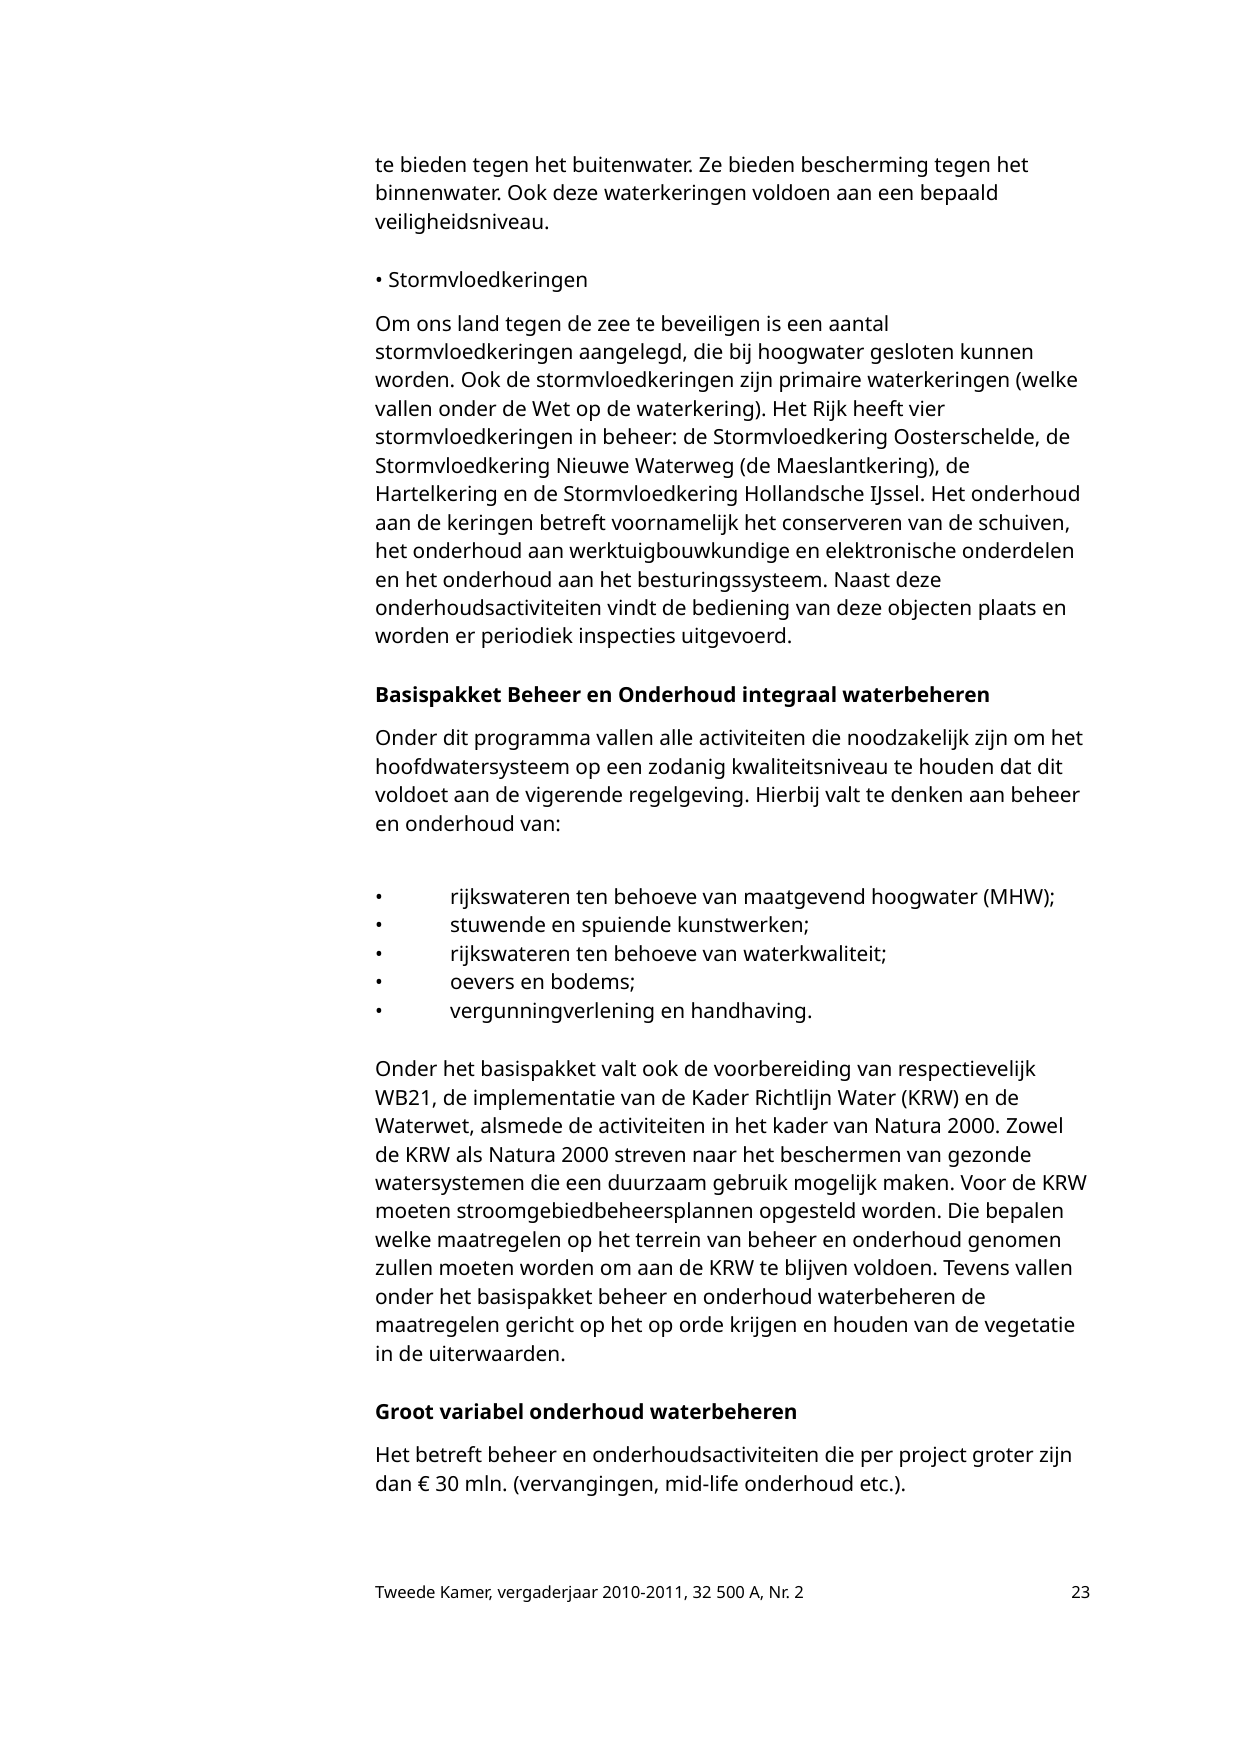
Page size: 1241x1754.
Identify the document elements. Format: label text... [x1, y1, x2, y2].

text Om ons land tegen de zee te beveiligen is een aantal stormvloedkeringen aangelegd, die bij hoogwater gesloten kunnen worden. Ook de stormvloedkeringen zijn primaire waterkeringen (welke vallen onder de Wet op de waterkering). Het Rijk heeft vier stormvloedkeringen in beheer: de Stormvloedkering Oosterschelde, de Stormvloedkering Nieuwe Waterweg (de Maeslantkering), de Hartelkering en de Stormvloedkering Hollandsche IJssel. Het onderhoud aan de keringen betreft voornamelijk het conserveren van de schuiven, het onderhoud aan werktuigbouwkundige en elektronische onderdelen en het onderhoud aan het besturingssysteem. Naast deze onderhoudsactiviteiten vindt de bediening van deze objecten plaats en worden er periodiek inspecties uitgevoerd. [375, 309, 1090, 650]
text Onder het basispakket valt ook de voorbereiding van respectievelijk WB21, de implementatie van de Kader Richtlijn Water (KRW) en de Waterwet, alsmede de activiteiten in het kader van Natura 2000. Zowel de KRW als Natura 2000 streven naar het beschermen van gezonde watersystemen die een duurzaam gebruik mogelijk maken. Voor de KRW moeten stroomgebiedbeheersplannen opgesteld worden. Die bepalen welke maatregelen op het terrein van beheer en onderhoud genomen zullen moeten worden om aan de KRW te blijven voldoen. Tevens vallen onder het basispakket beheer en onderhoud waterbeheren de maatregelen gericht op het op orde krijgen en houden van de vegetatie in de uiterwaarden. [375, 1054, 1090, 1367]
text Basispakket Beheer en Onderhoud integraal waterbeheren [375, 680, 1090, 708]
text • Stormvloedkeringen [375, 265, 1090, 294]
list rijkswateren ten behoeve van waterkwaliteit; [375, 939, 1090, 967]
list stuwende en spuiende kunstwerken; [375, 911, 1090, 939]
list rijkswateren ten behoeve van maatgevend hoogwater (MHW); [375, 882, 1090, 911]
list vergunningverlening en handhaving. [375, 996, 1090, 1024]
list oevers en bodems; [375, 967, 1090, 996]
text Onder dit programma vallen alle activiteiten die noodzakelijk zijn om het hoofdwatersysteem op een zodanig kwaliteitsniveau te houden dat dit voldoet aan de vigerende regelgeving. Hierbij valt te denken aan beheer en onderhoud van: [375, 723, 1090, 837]
text te bieden tegen het buitenwater. Ze bieden bescherming tegen het binnenwater. Ook deze waterkeringen voldoen aan een bepaald veiligheidsniveau. [375, 150, 1090, 235]
text Groot variabel onderhoud waterbeheren [375, 1397, 1090, 1426]
text Het betreft beheer en onderhoudsactiviteiten die per project groter zijn dan € 30 mln. (vervangingen, mid-life onderhoud etc.). [375, 1441, 1090, 1497]
